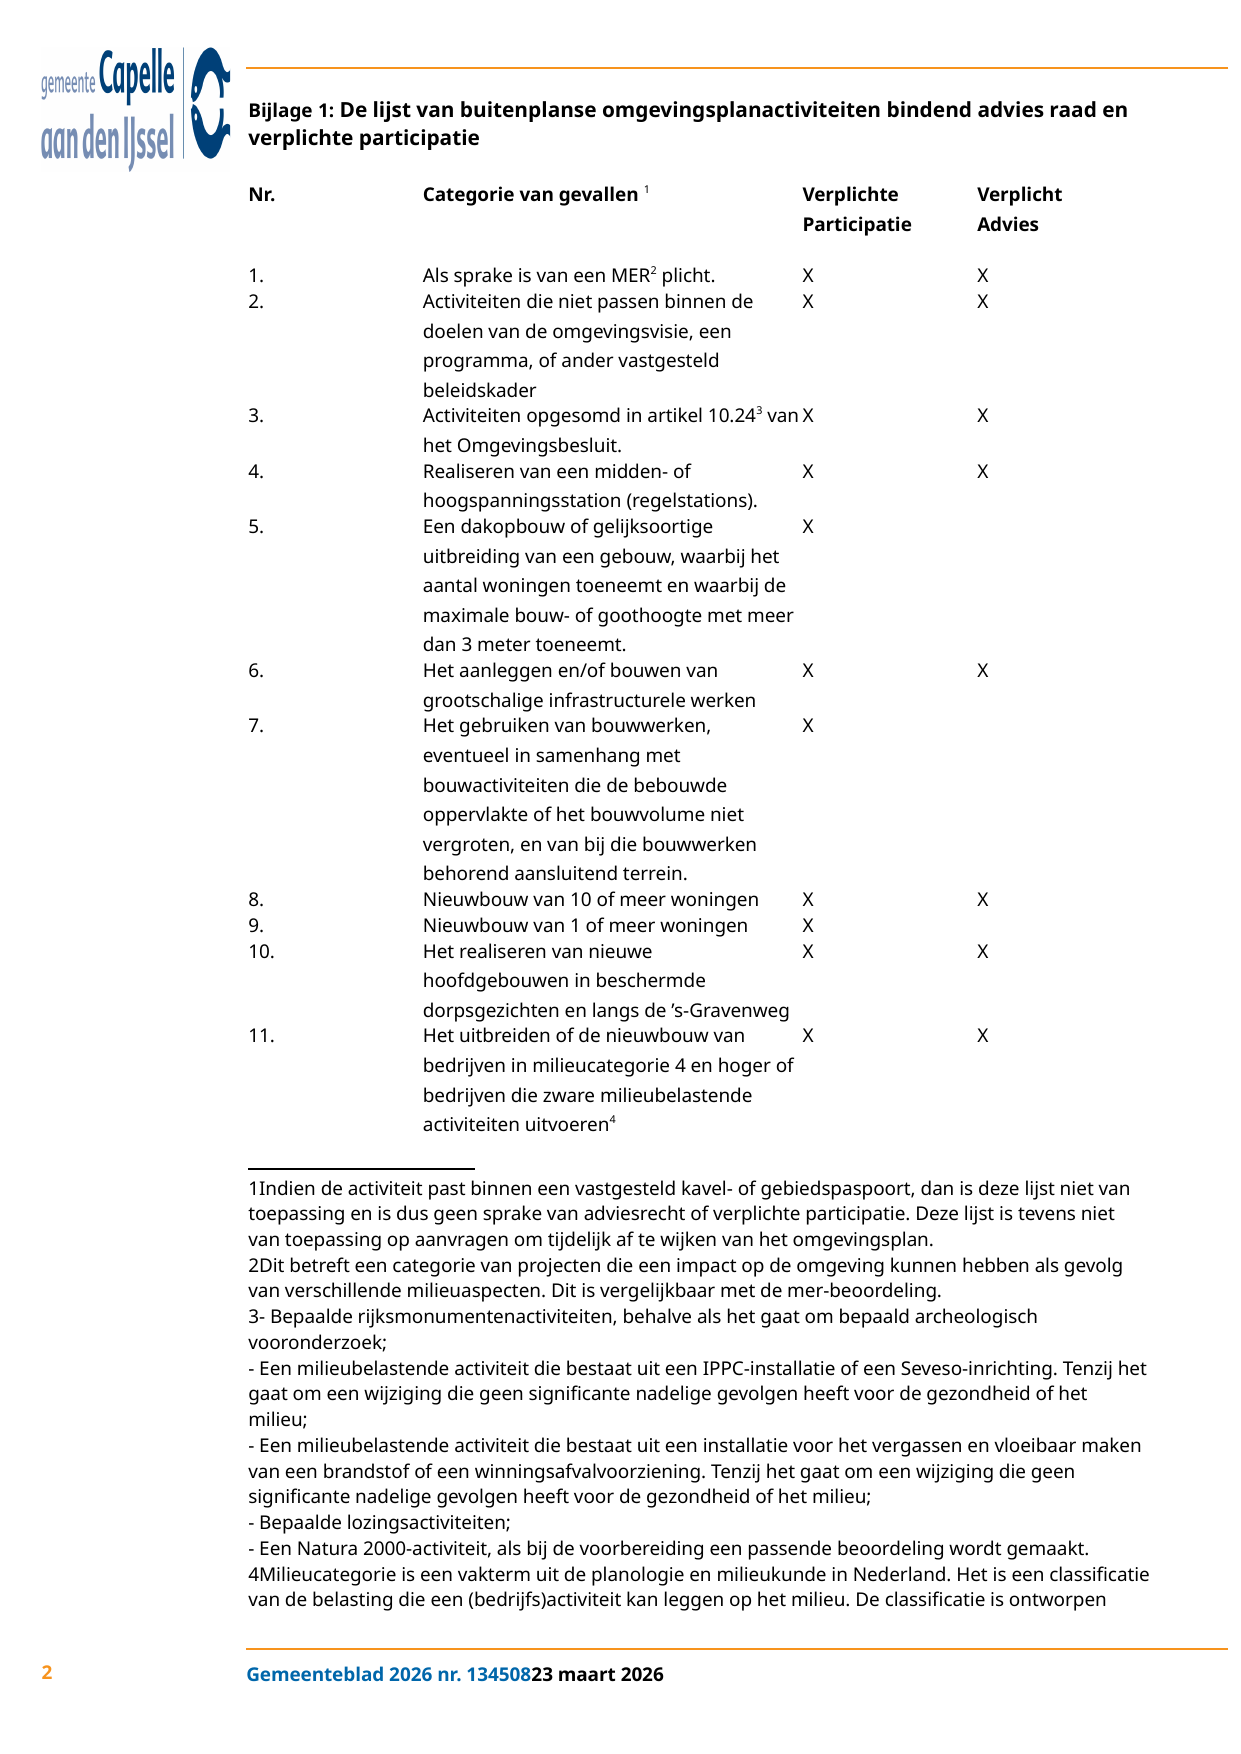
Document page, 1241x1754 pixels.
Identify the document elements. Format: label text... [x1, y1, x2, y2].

table_cell Realiseren van een midden- of hoogspanningsstation (regelstations). [423, 458, 802, 513]
picture [41, 47, 231, 172]
table_cell 5. [248, 513, 423, 657]
table_header Verplicht Advies [977, 181, 1152, 237]
table_header Nr. [248, 181, 423, 237]
table_cell [977, 513, 1152, 657]
table_cell [977, 713, 1152, 886]
table_cell X [802, 912, 977, 938]
table_cell X [977, 658, 1152, 713]
table_cell Het aanleggen en/of bouwen van grootschalige infrastructurele werken [423, 658, 802, 713]
table_cell Het realiseren van nieuwe hoofdgebouwen in beschermde dorpsgezichten en langs de ’s-Gravenweg [423, 938, 802, 1023]
table_cell X [977, 938, 1152, 1023]
table_cell 1. [248, 263, 423, 288]
table_cell 6. [248, 658, 423, 713]
table_cell 10. [248, 938, 423, 1023]
table_header Categorie van gevallen [423, 181, 802, 237]
table_cell [977, 912, 1152, 938]
table_cell 4. [248, 458, 423, 513]
table_cell Activiteiten die niet passen binnen de doelen van de omgevingsvisie, een programma, of ander vastgesteld beleidskader [423, 288, 802, 403]
table_cell X [977, 403, 1152, 458]
table_cell Activiteiten opgesomd in artikel 10.24 van het Omgevingsbesluit. [423, 403, 802, 458]
text Bijlage 1: De lijst van buitenplanse omgevingsplanactiviteiten bindend advies raad en verplichte participatie [248, 95, 1152, 152]
table_header Verplichte Participatie [802, 181, 977, 237]
table_cell [248, 237, 1152, 262]
table_cell X [802, 513, 977, 657]
table_cell X [977, 886, 1152, 912]
table_cell X [802, 403, 977, 458]
table_cell 9. [248, 912, 423, 938]
table_cell Nieuwbouw van 1 of meer woningen [423, 912, 802, 938]
table_cell X [802, 658, 977, 713]
table_cell X [802, 1023, 977, 1137]
table_cell X [802, 458, 977, 513]
table_cell X [977, 458, 1152, 513]
table_cell Een dakopbouw of gelijksoortige uitbreiding van een gebouw, waarbij het aantal woningen toeneemt en waarbij de maximale bouw- of goothoogte met meer dan 3 meter toeneemt. [423, 513, 802, 657]
table_cell X [977, 263, 1152, 288]
table_cell 11. [248, 1023, 423, 1137]
table_cell X [802, 938, 977, 1023]
table_cell X [802, 886, 977, 912]
table_cell X [802, 713, 977, 886]
table_cell 8. [248, 886, 423, 912]
table_cell Als sprake is van een MER plicht. [423, 263, 802, 288]
table_cell X [802, 288, 977, 403]
table_cell X [802, 263, 977, 288]
table_cell Nieuwbouw van 10 of meer woningen [423, 886, 802, 912]
table_cell X [977, 288, 1152, 403]
table_cell 7. [248, 713, 423, 886]
table_cell 2. [248, 288, 423, 403]
table_cell 3. [248, 403, 423, 458]
table_cell X [977, 1023, 1152, 1137]
table_cell Het uitbreiden of de nieuwbouw van bedrijven in milieucategorie 4 en hoger of bedrijven die zware milieubelastende activiteiten uitvoeren [423, 1023, 802, 1137]
table_cell Het gebruiken van bouwwerken, eventueel in samenhang met bouwactiviteiten die de bebouwde oppervlakte of het bouwvolume niet vergroten, en van bij die bouwwerken behorend aansluitend terrein. [423, 713, 802, 886]
